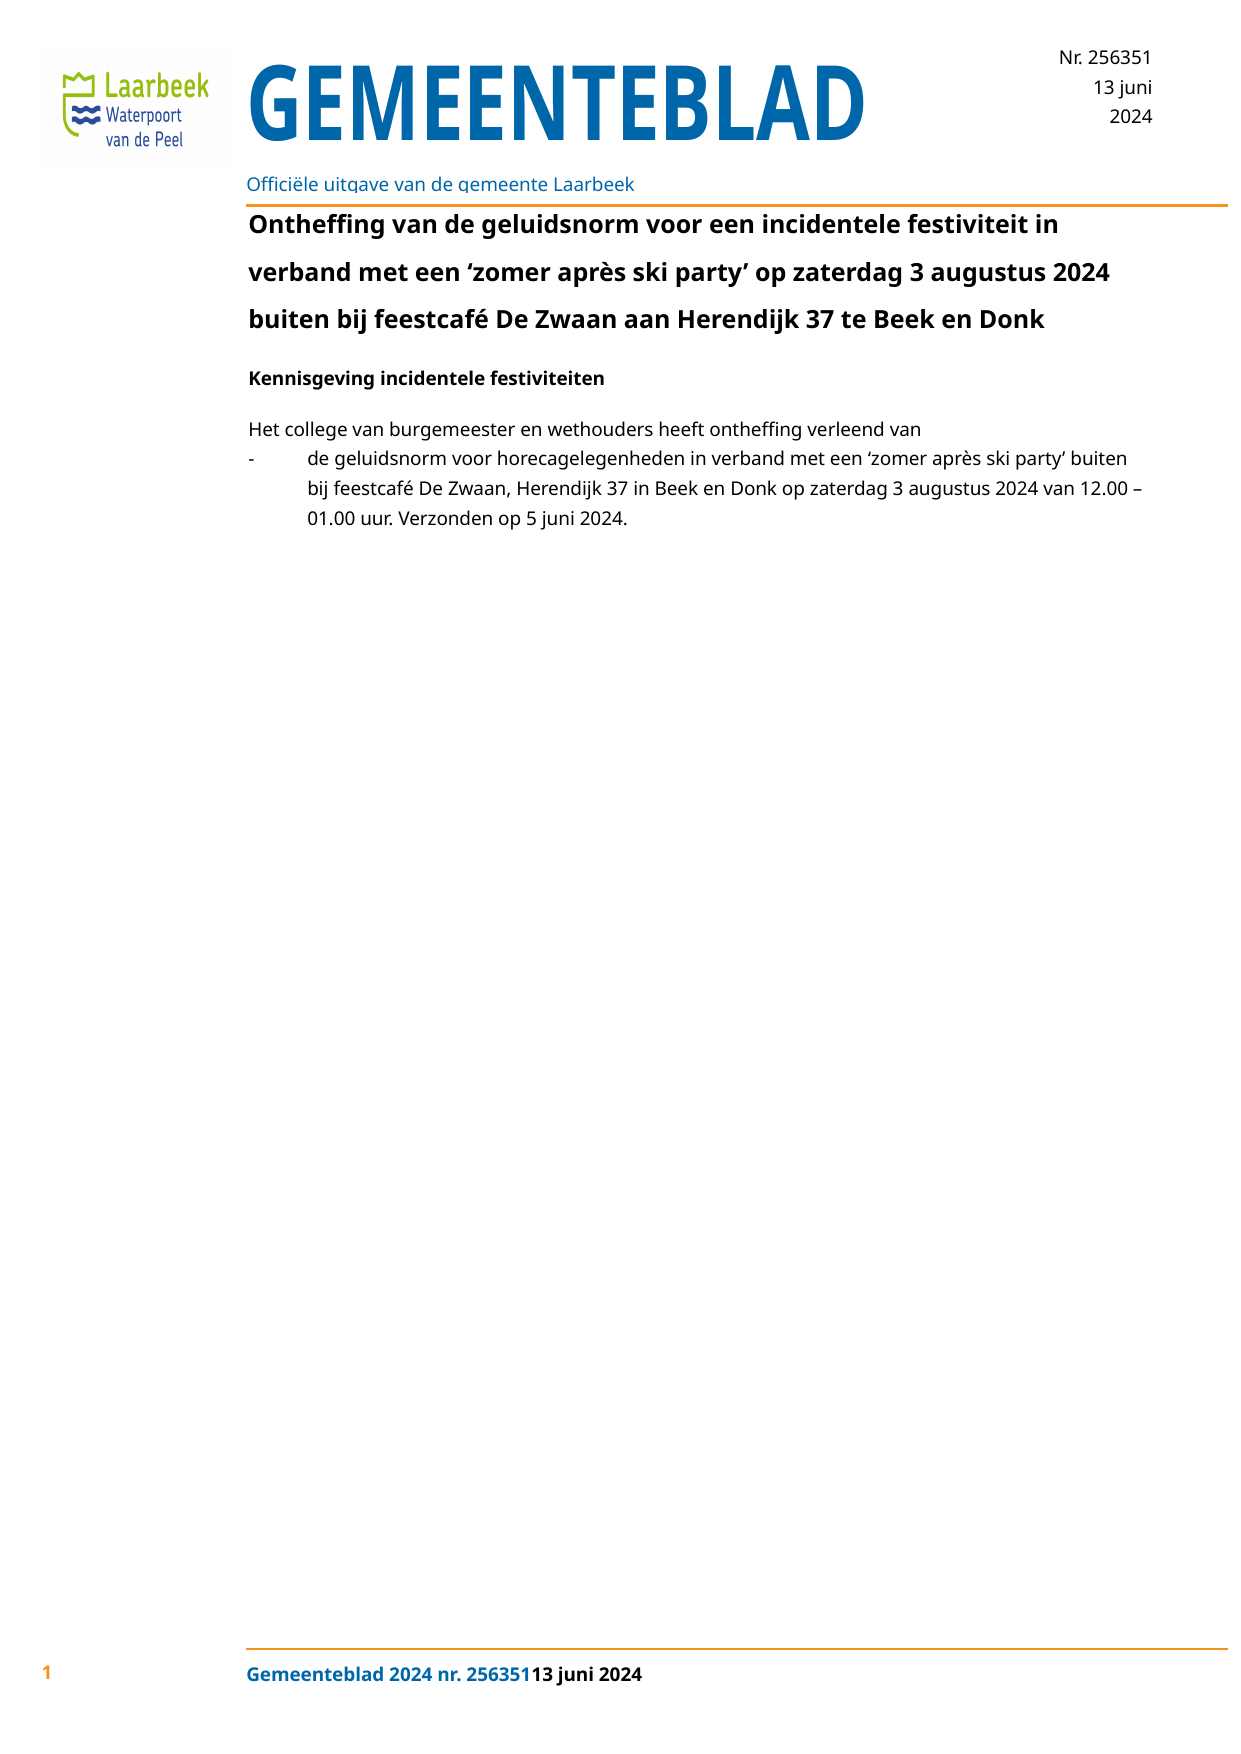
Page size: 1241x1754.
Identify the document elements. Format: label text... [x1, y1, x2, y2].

picture [41, 47, 231, 172]
list de geluidsnorm voor horecagelegenheden in verband met een ‘zomer après ski party’ buiten bij feestcafé De Zwaan, Herendijk 37 in Beek en Donk op zaterdag 3 augustus 2024 van 12.00 – 01.00 uur. Verzonden op 5 juni 2024. [248, 446, 1152, 530]
text Ontheffing van de geluidsnorm voor een incidentele festiviteit in verband met een ‘zomer après ski party’ op zaterdag 3 augustus 2024 buiten bij feestcafé De Zwaan aan Herendijk 37 te Beek en Donk [248, 207, 1152, 336]
text Het college van burgemeester en wethouders heeft ontheffing verleend van [248, 416, 1152, 442]
text Kennisgeving incidentele festiviteiten [248, 366, 1152, 391]
